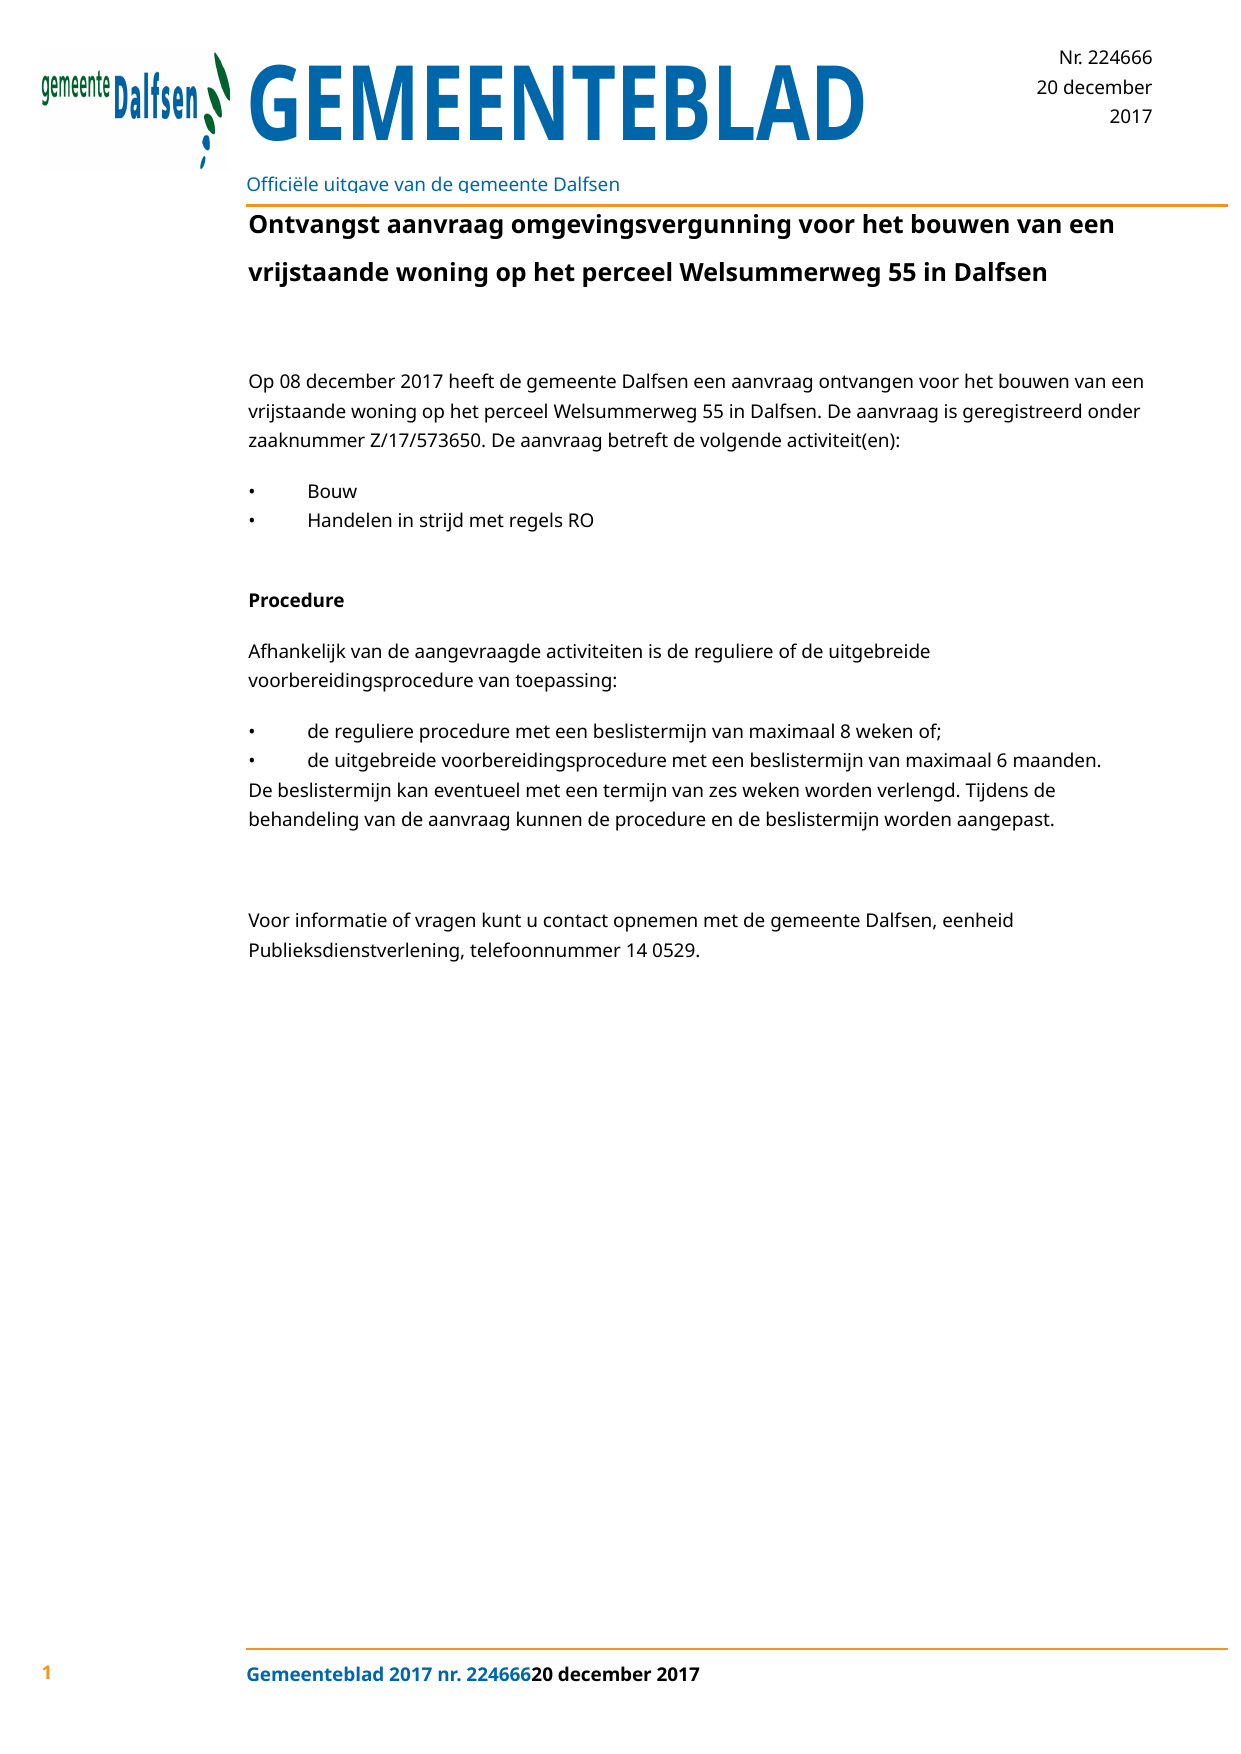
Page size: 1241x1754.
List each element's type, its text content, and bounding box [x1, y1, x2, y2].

list de reguliere procedure met een beslistermijn van maximaal 8 weken of; [248, 718, 1152, 744]
list Handelen in strijd met regels RO [248, 507, 1152, 533]
text Op 08 december 2017 heeft de gemeente Dalfsen een aanvraag ontvangen voor het bouwen van een vrijstaande woning op het perceel Welsummerweg 55 in Dalfsen. De aanvraag is geregistreerd onder zaaknummer Z/17/573650. De aanvraag betreft de volgende activiteit(en): [248, 368, 1152, 453]
text Voor informatie of vragen kunt u contact opnemen met de gemeente Dalfsen, eenheid Publieksdienstverlening, telefoonnummer 14 0529. [248, 907, 1152, 963]
list Bouw [248, 478, 1152, 504]
text De beslistermijn kan eventueel met een termijn van zes weken worden verlengd. Tijdens de behandeling van de aanvraag kunnen de procedure en de beslistermijn worden aangepast. [248, 777, 1152, 832]
picture [41, 47, 231, 172]
text Afhankelijk van de aangevraagde activiteiten is de reguliere of de uitgebreide voorbereidingsprocedure van toepassing: [248, 638, 1152, 693]
text Procedure [248, 587, 1152, 613]
list de uitgebreide voorbereidingsprocedure met een beslistermijn van maximaal 6 maanden. [248, 747, 1152, 773]
text Ontvangst aanvraag omgevingsvergunning voor het bouwen van een vrijstaande woning op het perceel Welsummerweg 55 in Dalfsen [248, 207, 1152, 288]
